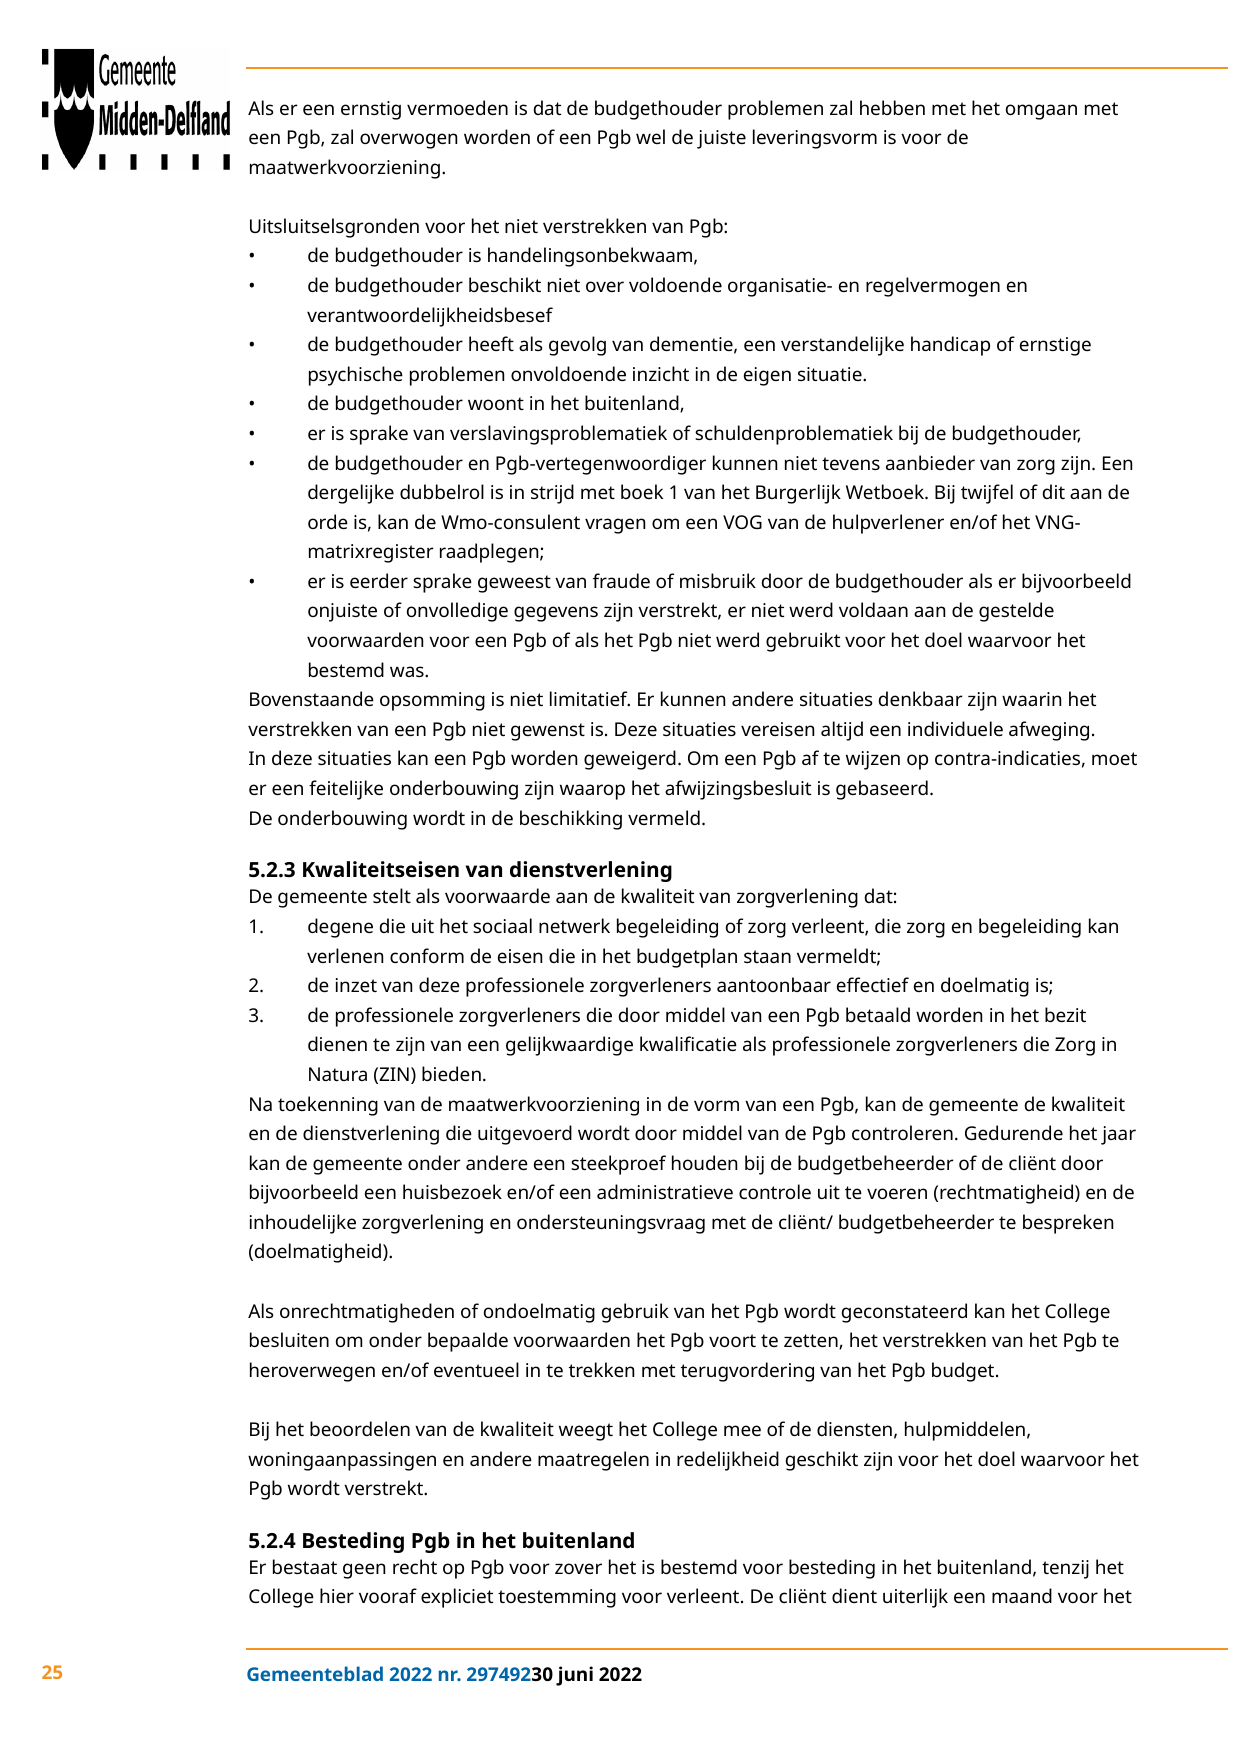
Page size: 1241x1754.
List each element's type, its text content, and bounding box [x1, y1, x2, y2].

text De gemeente stelt als voorwaarde aan de kwaliteit van zorgverlening dat: [248, 884, 1152, 909]
text Als onrechtmatigheden of ondoelmatig gebruik van het Pgb wordt geconstateerd kan het College besluiten om onder bepaalde voorwaarden het Pgb voort te zetten, het verstrekken van het Pgb te heroverwegen en/of eventueel in te trekken met terugvordering van het Pgb budget. [248, 1298, 1152, 1383]
text Na toekenning van de maatwerkvoorziening in de vorm van een Pgb, kan de gemeente de kwaliteit en de dienstverlening die uitgevoerd wordt door middel van de Pgb controleren. Gedurende het jaar kan de gemeente onder andere een steekproef houden bij de budgetbeheerder of de cliënt door bijvoorbeeld een huisbezoek en/of een administratieve controle uit te voeren (rechtmatigheid) en de inhoudelijke zorgverlening en ondersteuningsvraag met de cliënt/ budgetbeheerder te bespreken (doelmatigheid). [248, 1091, 1152, 1264]
text Als er een ernstig vermoeden is dat de budgethouder problemen zal hebben met het omgaan met een Pgb, zal overwogen worden of een Pgb wel de juiste leveringsvorm is voor de maatwerkvoorziening. [248, 95, 1152, 180]
list de budgethouder is handelingsonbekwaam, [248, 243, 1152, 268]
list degene die uit het sociaal netwerk begeleiding of zorg verleent, die zorg en begeleiding kan verlenen conform de eisen die in het budgetplan staan vermeldt; [248, 913, 1152, 968]
list er is eerder sprake geweest van fraude of misbruik door de budgethouder als er bijvoorbeeld onjuiste of onvolledige gegevens zijn verstrekt, er niet werd voldaan aan de gestelde voorwaarden voor een Pgb of als het Pgb niet werd gebruikt voor het doel waarvoor het bestemd was. [248, 568, 1152, 683]
text 5.2.3 Kwaliteitseisen van dienstverlening [248, 855, 1152, 884]
list de budgethouder woont in het buitenland, [248, 391, 1152, 416]
list de inzet van deze professionele zorgverleners aantoonbaar effectief en doelmatig is; [248, 972, 1152, 998]
text De onderbouwing wordt in de beschikking vermeld. [248, 805, 1152, 831]
text Er bestaat geen recht op Pgb voor zover het is bestemd voor besteding in het buitenland, tenzij het College hier vooraf expliciet toestemming voor verleent. De cliënt dient uiterlijk een maand voor het [248, 1554, 1152, 1609]
text Bovenstaande opsomming is niet limitatief. Er kunnen andere situaties denkbaar zijn waarin het verstrekken van een Pgb niet gewenst is. Deze situaties vereisen altijd een individuele afweging. [248, 686, 1152, 742]
text Bij het beoordelen van de kwaliteit weegt het College mee of de diensten, hulpmiddelen, woningaanpassingen en andere maatregelen in redelijkheid geschikt zijn voor het doel waarvoor het Pgb wordt verstrekt. [248, 1416, 1152, 1501]
text In deze situaties kan een Pgb worden geweigerd. Om een Pgb af te wijzen op contra-indicaties, moet er een feitelijke onderbouwing zijn waarop het afwijzingsbesluit is gebaseerd. [248, 746, 1152, 801]
list de budgethouder heeft als gevolg van dementie, een verstandelijke handicap of ernstige psychische problemen onvoldoende inzicht in de eigen situatie. [248, 331, 1152, 387]
list de budgethouder beschikt niet over voldoende organisatie- en regelvermogen en verantwoordelijkheidsbesef [248, 272, 1152, 328]
list de budgethouder en Pgb-vertegenwoordiger kunnen niet tevens aanbieder van zorg zijn. Een dergelijke dubbelrol is in strijd met boek 1 van het Burgerlijk Wetboek. Bij twijfel of dit aan de orde is, kan de Wmo-consulent vragen om een VOG van de hulpverlener en/of het VNG-matrixregister raadplegen; [248, 450, 1152, 564]
picture [41, 47, 231, 172]
list er is sprake van verslavingsproblematiek of schuldenproblematiek bij de budgethouder, [248, 420, 1152, 446]
list de professionele zorgverleners die door middel van een Pgb betaald worden in het bezit dienen te zijn van een gelijkwaardige kwalificatie als professionele zorgverleners die Zorg in Natura (ZIN) bieden. [248, 1002, 1152, 1087]
text Uitsluitselsgronden voor het niet verstrekken van Pgb: [248, 213, 1152, 239]
text 5.2.4 Besteding Pgb in het buitenland [248, 1526, 1152, 1554]
